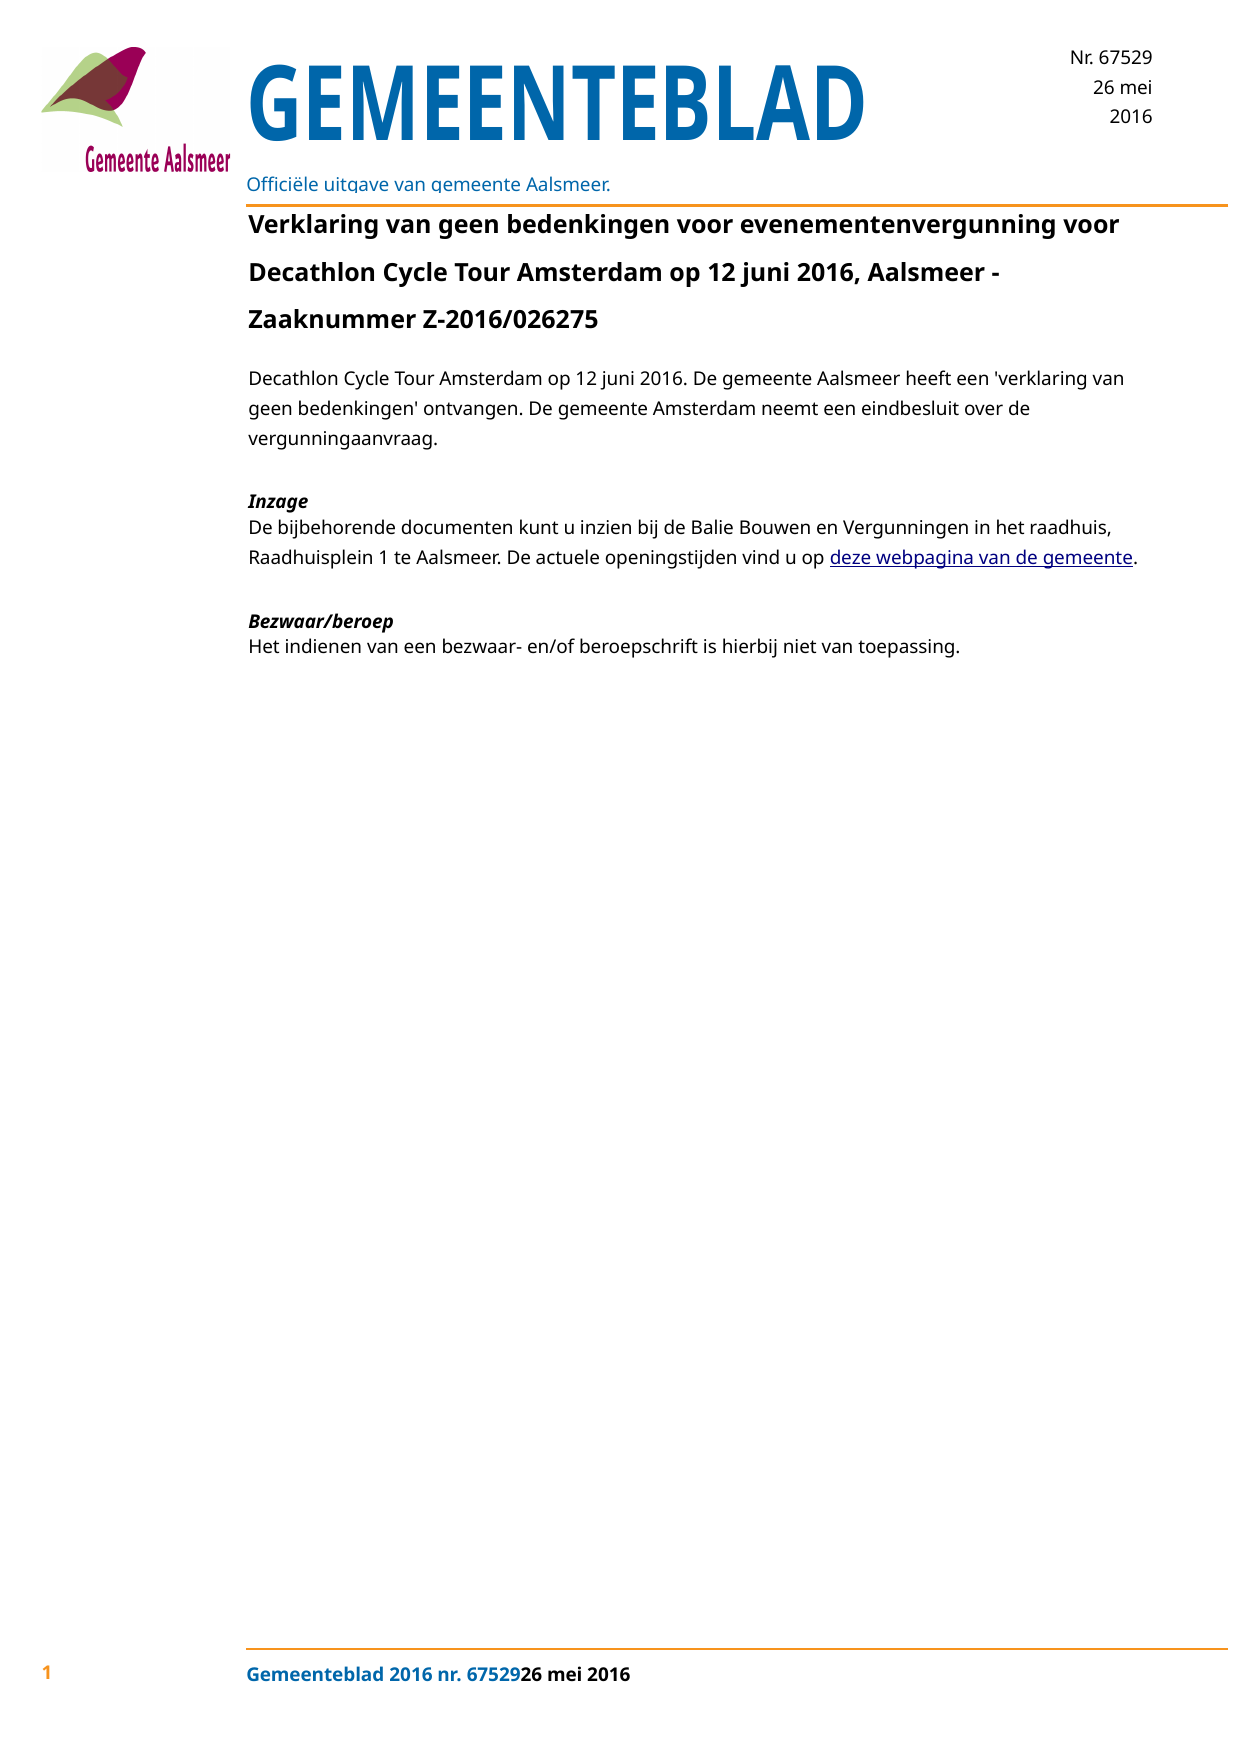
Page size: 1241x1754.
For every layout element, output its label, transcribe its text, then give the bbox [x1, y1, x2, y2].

text Decathlon Cycle Tour Amsterdam op 12 juni 2016. De gemeente Aalsmeer heeft een 'verklaring van geen bedenkingen' ontvangen. De gemeente Amsterdam neemt een eindbesluit over de vergunningaanvraag. [248, 366, 1152, 450]
picture [41, 47, 231, 172]
text Verklaring van geen bedenkingen voor evenementenvergunning voor Decathlon Cycle Tour Amsterdam op 12 juni 2016, Aalsmeer - Zaaknummer Z-2016/026275 [248, 207, 1152, 336]
text Het indienen van een bezwaar- en/of beroepschrift is hierbij niet van toepassing. [248, 634, 1152, 659]
text Inzage [248, 489, 1152, 514]
text ​ [248, 684, 1152, 710]
text Bezwaar/beroep [248, 608, 1152, 634]
text De bijbehorende documenten kunt u inzien bij de Balie Bouwen en Vergunningen in het raadhuis, Raadhuisplein 1 te Aalsmeer. De actuele openingstijden vind u op deze webpagina van de gemeente. [248, 514, 1152, 570]
